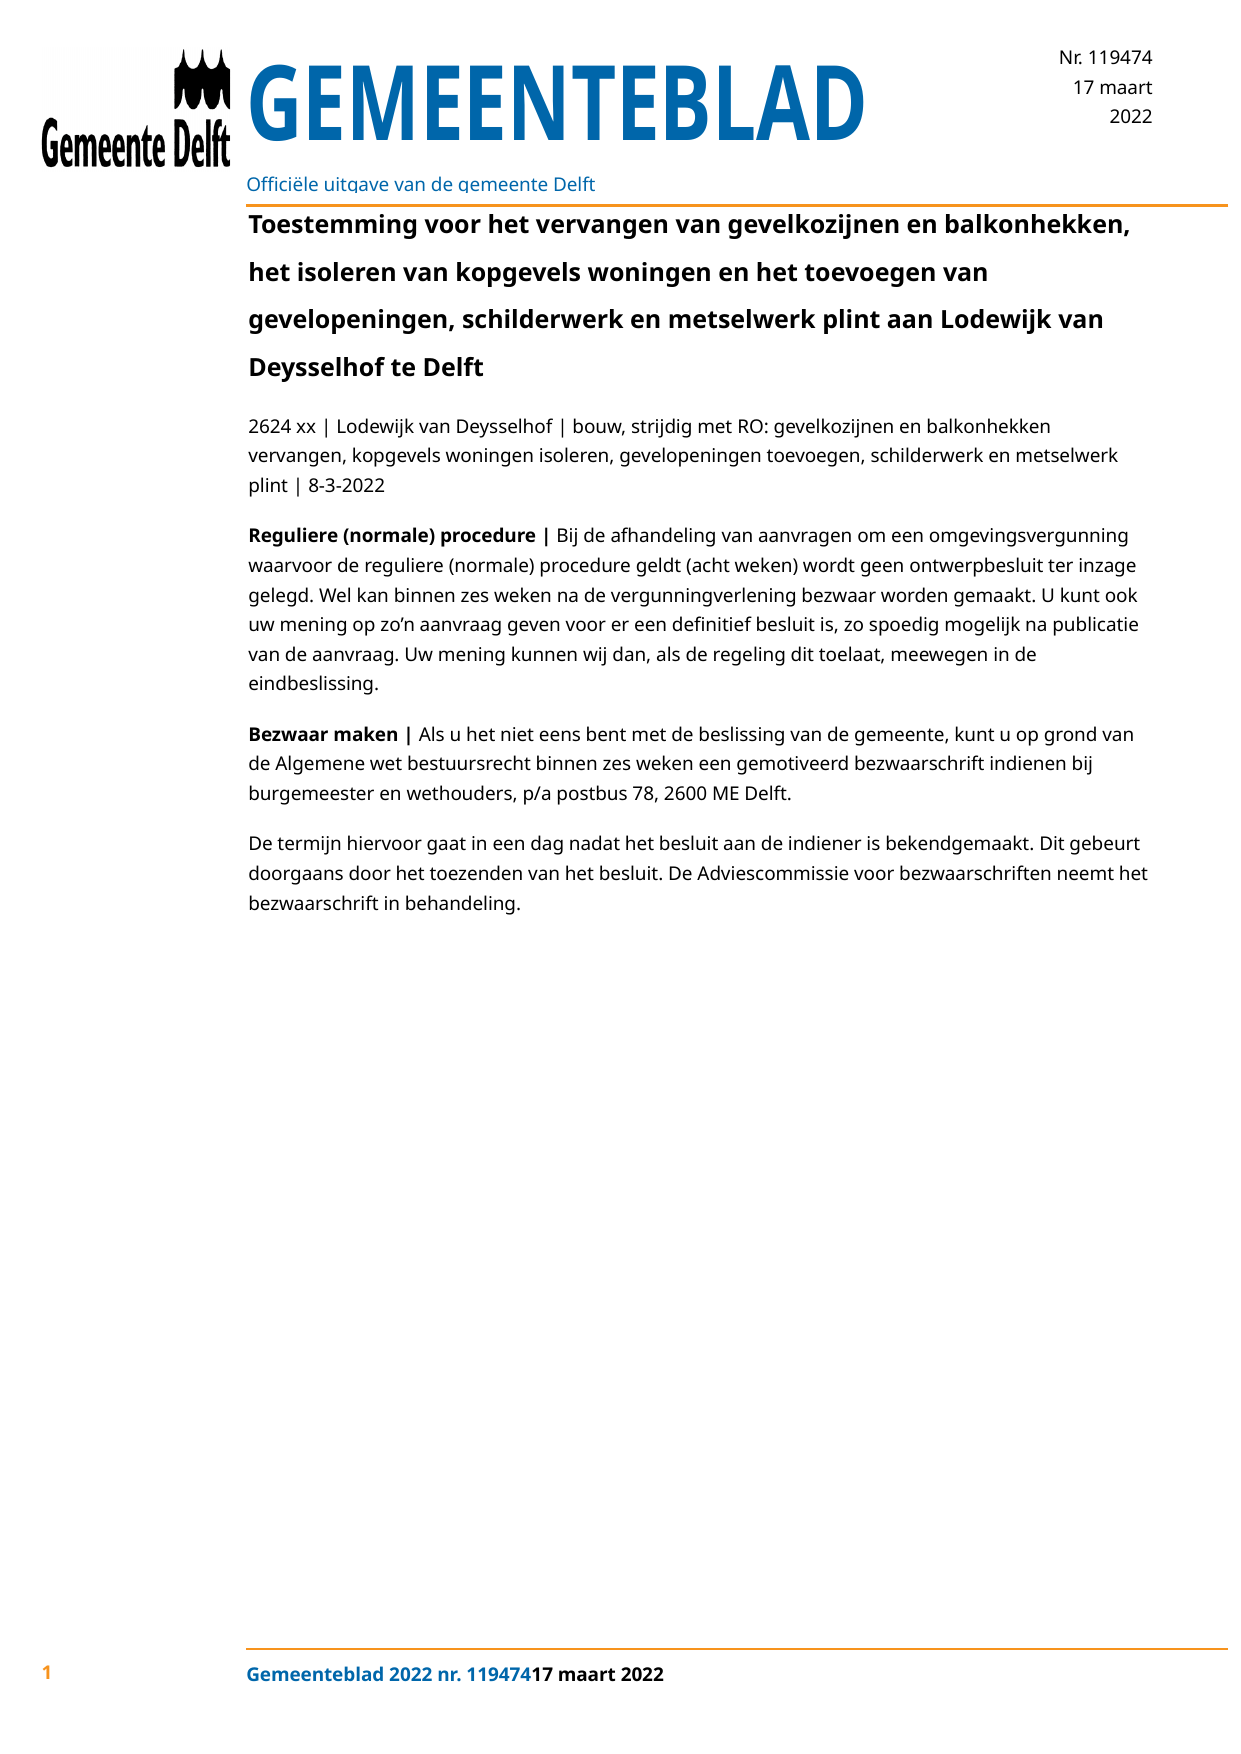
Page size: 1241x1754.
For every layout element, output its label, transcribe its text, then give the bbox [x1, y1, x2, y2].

text Toestemming voor het vervangen van gevelkozijnen en balkonhekken, het isoleren van kopgevels woningen en het toevoegen van gevelopeningen, schilderwerk en metselwerk plint aan Lodewijk van Deysselhof te Delft [248, 207, 1152, 384]
text De termijn hiervoor gaat in een dag nadat het besluit aan de indiener is bekendgemaakt. Dit gebeurt doorgaans door het toezenden van het besluit. De Adviescommissie voor bezwaarschriften neemt het bezwaarschrift in behandeling. [248, 831, 1152, 916]
text 2624 xx | Lodewijk van Deysselhof | bouw, strijdig met RO: gevelkozijnen en balkonhekken vervangen, kopgevels woningen isoleren, gevelopeningen toevoegen, schilderwerk en metselwerk plint | 8-3-2022 [248, 413, 1152, 498]
picture [41, 47, 231, 172]
text Bezwaar maken | Als u het niet eens bent met de beslissing van de gemeente, kunt u op grond van de Algemene wet bestuursrecht binnen zes weken een gemotiveerd bezwaarschrift indienen bij burgemeester en wethouders, p/a postbus 78, 2600 ME Delft. [248, 721, 1152, 806]
text Reguliere (normale) procedure | Bij de afhandeling van aanvragen om een omgevingsvergunning waarvoor de reguliere (normale) procedure geldt (acht weken) wordt geen ontwerpbesluit ter inzage gelegd. Wel kan binnen zes weken na de vergunningverlening bezwaar worden gemaakt. U kunt ook uw mening op zo’n aanvraag geven voor er een definitief besluit is, zo spoedig mogelijk na publicatie van de aanvraag. Uw mening kunnen wij dan, als de regeling dit toelaat, meewegen in de eindbeslissing. [248, 523, 1152, 696]
